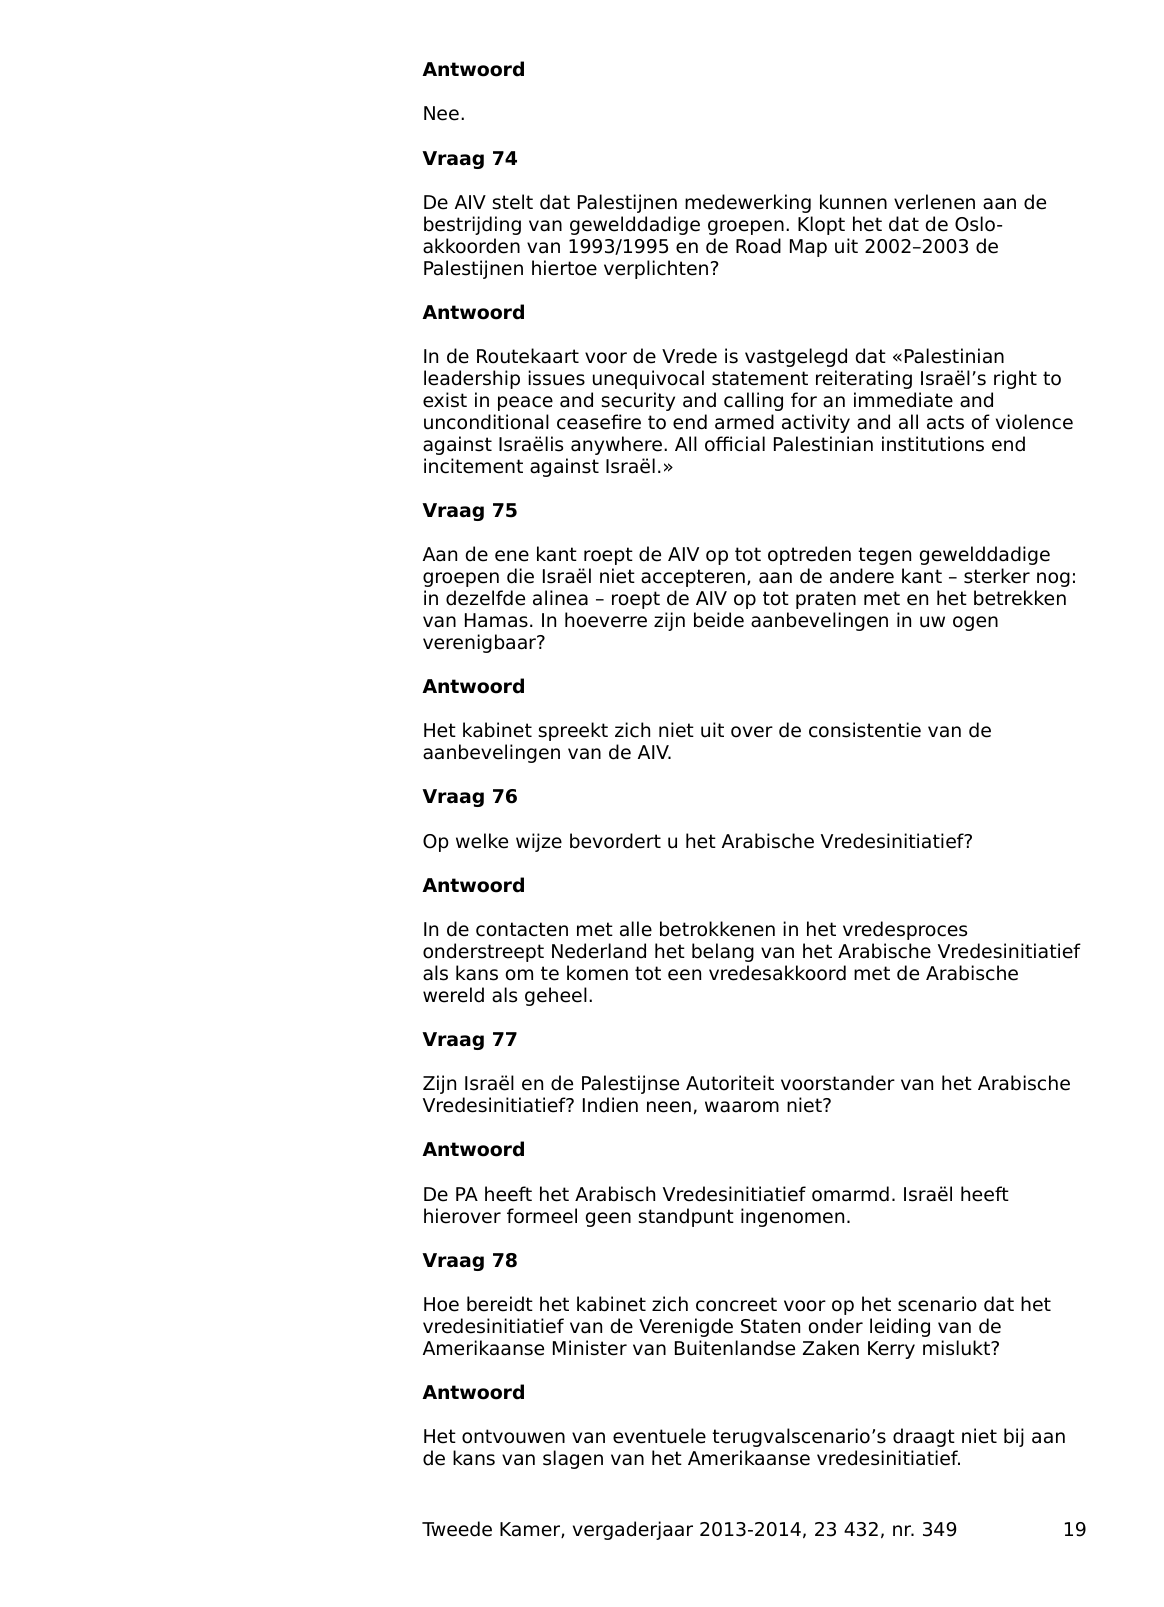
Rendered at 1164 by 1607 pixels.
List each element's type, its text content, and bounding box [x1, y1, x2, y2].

subtitle Vraag 77 [422, 1029, 1087, 1051]
text Zijn Israël en de Palestijnse Autoriteit voorstander van het Arabische Vredesinitiatief? Indien neen, waarom niet? [422, 1073, 1087, 1117]
subtitle Antwoord [422, 302, 1087, 324]
subtitle Vraag 74 [422, 147, 1087, 169]
text Hoe bereidt het kabinet zich concreet voor op het scenario dat het vredesinitiatief van de Verenigde Staten onder leiding van de Amerikaanse Minister van Buitenlandse Zaken Kerry mislukt? [422, 1294, 1087, 1360]
text Aan de ene kant roept de AIV op tot optreden tegen gewelddadige groepen die Israël niet accepteren, aan de andere kant – sterker nog: in dezelfde alinea – roept de AIV op tot praten met en het betrekken van Hamas. In hoeverre zijn beide aanbevelingen in uw ogen verenigbaar? [422, 544, 1087, 654]
text Op welke wijze bevordert u het Arabische Vredesinitiatief? [422, 831, 1087, 853]
text Het ontvouwen van eventuele terugvalscenario’s draagt niet bij aan de kans van slagen van het Amerikaanse vredesinitiatief. [422, 1426, 1087, 1470]
subtitle Antwoord [422, 875, 1087, 897]
subtitle Vraag 76 [422, 786, 1087, 808]
subtitle Antwoord [422, 676, 1087, 698]
text In de contacten met alle betrokkenen in het vredesproces onderstreept Nederland het belang van het Arabische Vredesinitiatief als kans om te komen tot een vredesakkoord met de Arabische wereld als geheel. [422, 919, 1087, 1007]
text Nee. [422, 103, 1087, 125]
subtitle Antwoord [422, 59, 1087, 81]
text De AIV stelt dat Palestijnen medewerking kunnen verlenen aan de bestrijding van gewelddadige groepen. Klopt het dat de Oslo-akkoorden van 1993/1995 en de Road Map uit 2002–2003 de Palestijnen hiertoe verplichten? [422, 192, 1087, 279]
subtitle Vraag 75 [422, 500, 1087, 522]
subtitle Antwoord [422, 1139, 1087, 1161]
text In de Routekaart voor de Vrede is vastgelegd dat «Palestinian leadership issues unequivocal statement reiterating Israël’s right to exist in peace and security and calling for an immediate and unconditional ceasefire to end armed activity and all acts of violence against Israëlis anywhere. All official Palestinian institutions end incitement against Israël.» [422, 346, 1087, 478]
subtitle Antwoord [422, 1382, 1087, 1404]
text De PA heeft het Arabisch Vredesinitiatief omarmd. Israël heeft hierover formeel geen standpunt ingenomen. [422, 1183, 1087, 1227]
text Het kabinet spreekt zich niet uit over de consistentie van de aanbevelingen van de AIV. [422, 720, 1087, 764]
subtitle Vraag 78 [422, 1250, 1087, 1272]
